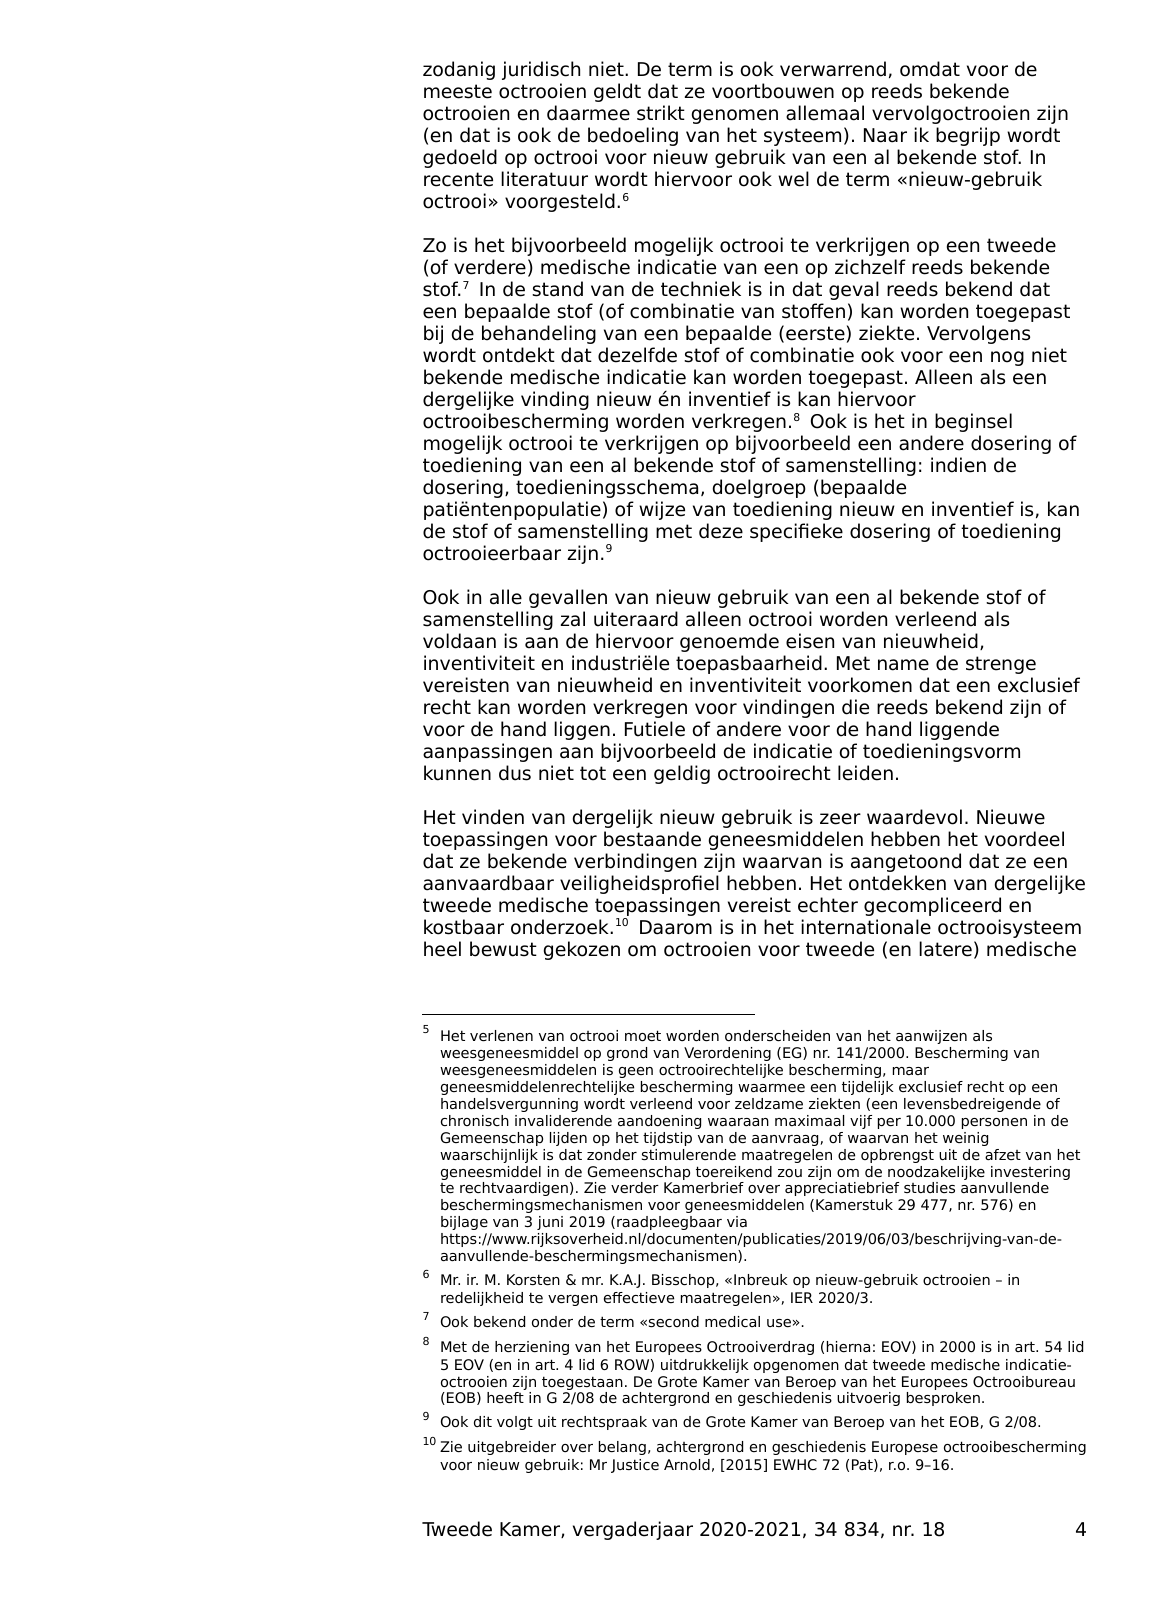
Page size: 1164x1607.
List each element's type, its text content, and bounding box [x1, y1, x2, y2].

text Met de herziening van het Europees Octrooiverdrag (hierna: EOV) in 2000 is in art. 54 lid 5 EOV (en in art. 4 lid 6 ROW) uitdrukkelijk opgenomen dat tweede medische indicatie-octrooien zijn toegestaan. De Grote Kamer van Beroep van het Europees Octrooibureau (EOB) heeft in G 2/08 de achtergrond en geschiedenis uitvoerig besproken. [422, 1335, 1087, 1407]
text Het verlenen van octrooi moet worden onderscheiden van het aanwijzen als weesgeneesmiddel op grond van Verordening (EG) nr. 141/2000. Bescherming van weesgeneesmiddelen is geen octrooirechtelijke bescherming, maar geneesmiddelenrechtelijke bescherming waarmee een tijdelijk exclusief recht op een handelsvergunning wordt verleend voor zeldzame ziekten (een levensbedreigende of chronisch invaliderende aandoening waaraan maximaal vijf per 10.000 personen in de Gemeenschap lijden op het tijdstip van de aanvraag, of waarvan het weinig waarschijnlijk is dat zonder stimulerende maatregelen de opbrengst uit de afzet van het geneesmiddel in de Gemeenschap toereikend zou zijn om de noodzakelijke investering te rechtvaardigen). Zie verder Kamerbrief over appreciatiebrief studies aanvullende beschermingsmechanismen voor geneesmiddelen (Kamerstuk 29 477, nr. 576) en bijlage van 3 juni 2019 (raadpleegbaar via https://www.rijksoverheid.nl/documenten/publicaties/2019/06/03/beschrijving-van-de-aanvullende-beschermingsmechanismen). [422, 1023, 1087, 1265]
text Ook bekend onder de term «second medical use». [422, 1310, 1087, 1332]
text Ook dit volgt uit rechtspraak van de Grote Kamer van Beroep van het EOB, G 2/08. [422, 1410, 1087, 1432]
text Ook in alle gevallen van nieuw gebruik van een al bekende stof of samenstelling zal uiteraard alleen octrooi worden verleend als voldaan is aan de hiervoor genoemde eisen van nieuwheid, inventiviteit en industriële toepasbaarheid. Met name de strenge vereisten van nieuwheid en inventiviteit voorkomen dat een exclusief recht kan worden verkregen voor vindingen die reeds bekend zijn of voor de hand liggen. Futiele of andere voor de hand liggende aanpassingen aan bijvoorbeeld de indicatie of toedieningsvorm kunnen dus niet tot een geldig octrooirecht leiden. [422, 587, 1087, 785]
text Zie uitgebreider over belang, achtergrond en geschiedenis Europese octrooibescherming voor nieuw gebruik: Mr Justice Arnold, [2015] EWHC 72 (Pat), r.o. 9–16. [422, 1435, 1087, 1474]
text Zo is het bijvoorbeeld mogelijk octrooi te verkrijgen op een tweede (of verdere) medische indicatie van een op zichzelf reeds bekende stof. In de stand van de techniek is in dat geval reeds bekend dat een bepaalde stof (of combinatie van stoffen) kan worden toegepast bij de behandeling van een bepaalde (eerste) ziekte. Vervolgens wordt ontdekt dat dezelfde stof of combinatie ook voor een nog niet bekende medische indicatie kan worden toegepast. Alleen als een dergelijke vinding nieuw én inventief is kan hiervoor octrooibescherming worden verkregen. Ook is het in beginsel mogelijk octrooi te verkrijgen op bijvoorbeeld een andere dosering of toediening van een al bekende stof of samenstelling: indien de dosering, toedieningsschema, doelgroep (bepaalde patiëntenpopulatie) of wijze van toediening nieuw en inventief is, kan de stof of samenstelling met deze specifieke dosering of toediening octrooieerbaar zijn. [422, 235, 1087, 565]
text Mr. ir. M. Korsten & mr. K.A.J. Bisschop, «Inbreuk op nieuw-gebruik octrooien – in redelijkheid te vergen effectieve maatregelen», IER 2020/3. [422, 1268, 1087, 1307]
text zodanig juridisch niet. De term is ook verwarrend, omdat voor de meeste octrooien geldt dat ze voortbouwen op reeds bekende octrooien en daarmee strikt genomen allemaal vervolgoctrooien zijn (en dat is ook de bedoeling van het systeem). Naar ik begrijp wordt gedoeld op octrooi voor nieuw gebruik van een al bekende stof. In recente literatuur wordt hiervoor ook wel de term «nieuw-gebruik octrooi» voorgesteld. [422, 59, 1087, 213]
text Het vinden van dergelijk nieuw gebruik is zeer waardevol. Nieuwe toepassingen voor bestaande geneesmiddelen hebben het voordeel dat ze bekende verbindingen zijn waarvan is aangetoond dat ze een aanvaardbaar veiligheidsprofiel hebben. Het ontdekken van dergelijke tweede medische toepassingen vereist echter gecompliceerd en kostbaar onderzoek. Daarom is in het internationale octrooisysteem heel bewust gekozen om octrooien voor tweede (en latere) medische [422, 807, 1087, 961]
